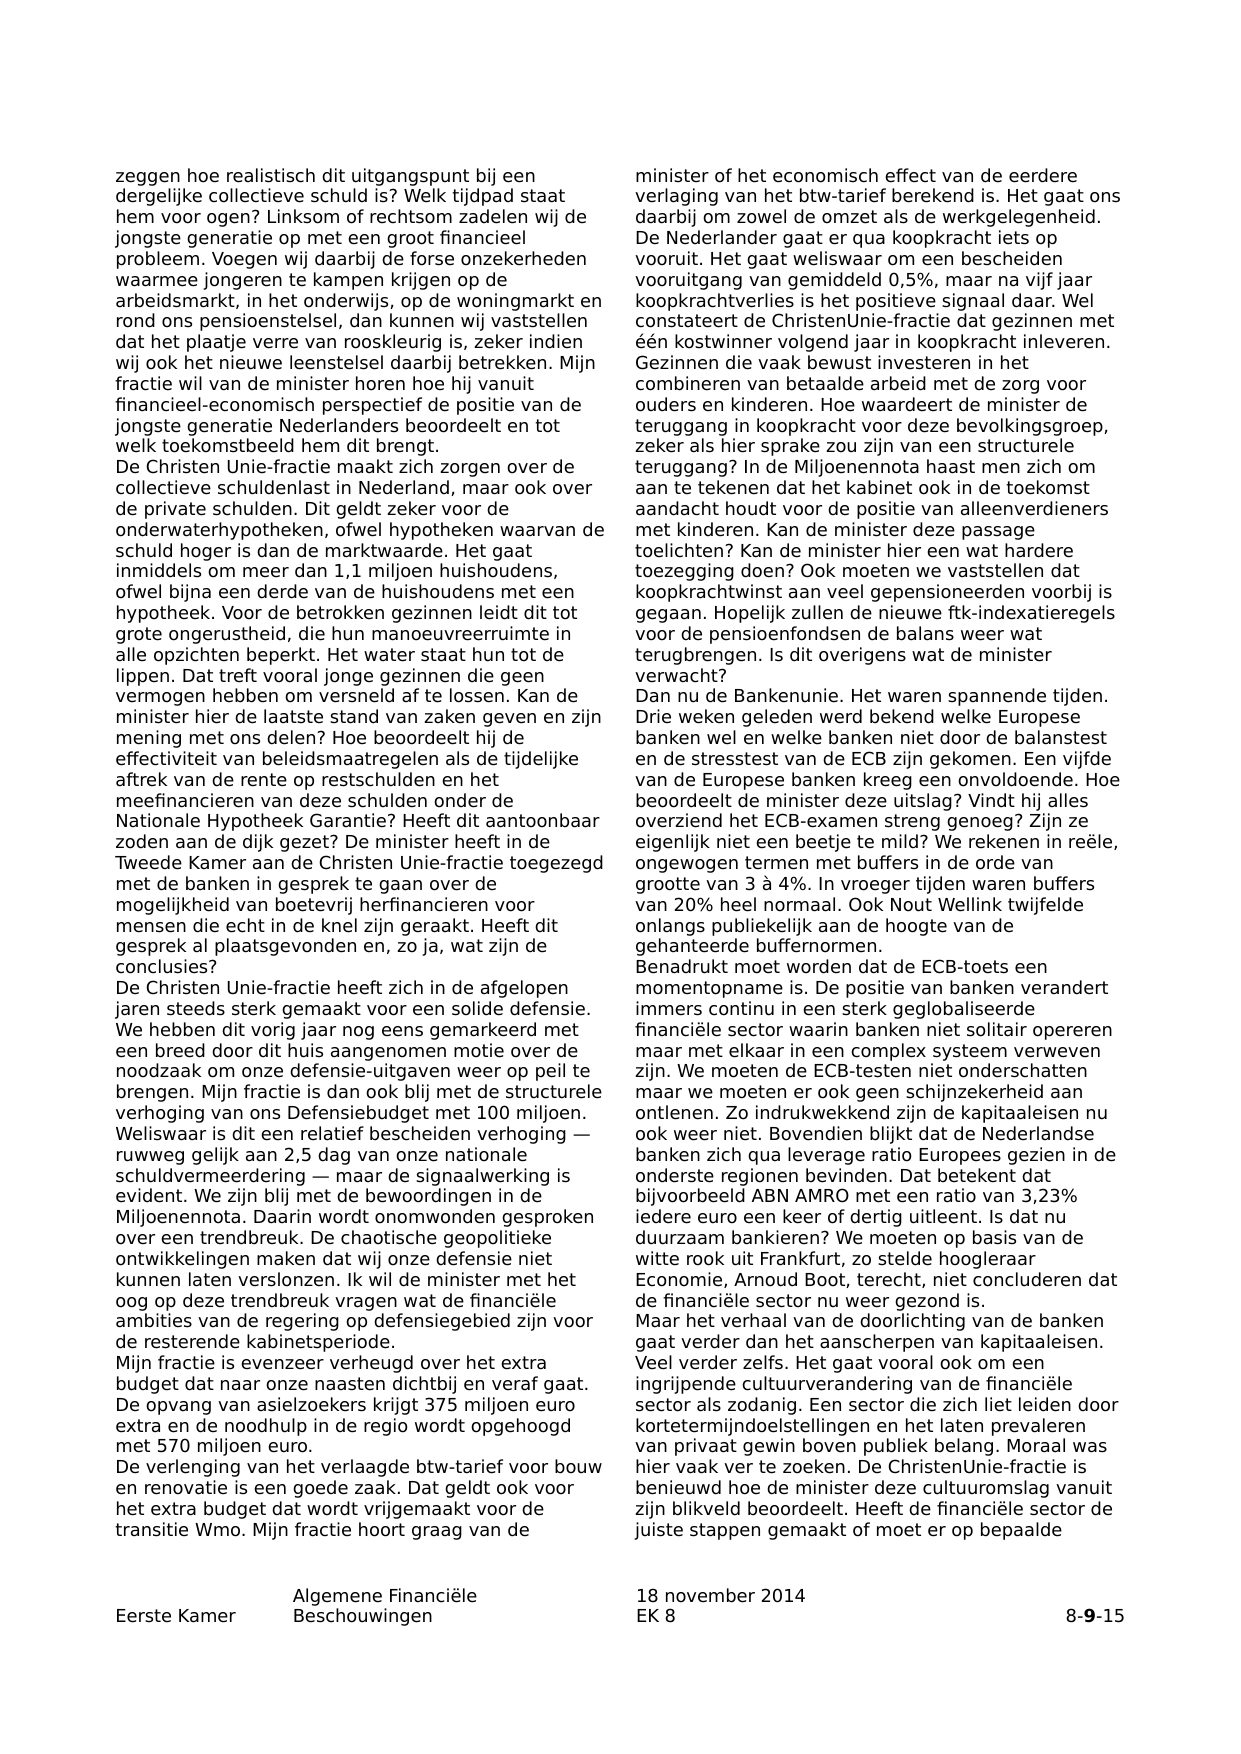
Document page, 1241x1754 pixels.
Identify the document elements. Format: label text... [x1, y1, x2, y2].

text Benadrukt moet worden dat de ECB-toets een momentopname is. De positie van banken verandert immers continu in een sterk geglobaliseerde financiële sector waarin banken niet solitair opereren maar met elkaar in een complex systeem verweven zijn. We moeten de ECB-testen niet onderschatten maar we moeten er ook geen schijnzekerheid aan ontlenen. Zo indrukwekkend zijn de kapitaaleisen nu ook weer niet. Bovendien blijkt dat de Nederlandse banken zich qua leverage ratio Europees gezien in de onderste regionen bevinden. Dat betekent dat bijvoorbeeld ABN AMRO met een ratio van 3,23% iedere euro een keer of dertig uitleent. Is dat nu duurzaam bankieren? We moeten op basis van de witte rook uit Frankfurt, zo stelde hoogleraar Economie, Arnoud Boot, terecht, niet concluderen dat de financiële sector nu weer gezond is. [635, 957, 1125, 1311]
text De Christen Unie-fractie maakt zich zorgen over de collectieve schuldenlast in Nederland, maar ook over de private schulden. Dit geldt zeker voor de onderwaterhypotheken, ofwel hypotheken waarvan de schuld hoger is dan de marktwaarde. Het gaat inmiddels om meer dan 1,1 miljoen huishoudens, ofwel bijna een derde van de huishoudens met een hypotheek. Voor de betrokken gezinnen leidt dit tot grote ongerustheid, die hun manoeuvreerruimte in alle opzichten beperkt. Het water staat hun tot de lippen. Dat treft vooral jonge gezinnen die geen vermogen hebben om versneld af te lossen. Kan de minister hier de laatste stand van zaken geven en zijn mening met ons delen? Hoe beoordeelt hij de effectiviteit van beleidsmaatregelen als de tijdelijke aftrek van de rente op restschulden en het meefinancieren van deze schulden onder de Nationale Hypotheek Garantie? Heeft dit aantoonbaar zoden aan de dijk gezet? De minister heeft in de Tweede Kamer aan de Christen Unie-fractie toegezegd met de banken in gesprek te gaan over de mogelijkheid van boetevrij herfinancieren voor mensen die echt in de knel zijn geraakt. Heeft dit gesprek al plaatsgevonden en, zo ja, wat zijn de conclusies? [115, 457, 605, 978]
text Dan nu de Bankenunie. Het waren spannende tijden. Drie weken geleden werd bekend welke Europese banken wel en welke banken niet door de balanstest en de stresstest van de ECB zijn gekomen. Een vijfde van de Europese banken kreeg een onvoldoende. Hoe beoordeelt de minister deze uitslag? Vindt hij alles overziend het ECB-examen streng genoeg? Zijn ze eigenlijk niet een beetje te mild? We rekenen in reële, ongewogen termen met buffers in de orde van grootte van 3 à 4%. In vroeger tijden waren buffers van 20% heel normaal. Ook Nout Wellink twijfelde onlangs publiekelijk aan de hoogte van de gehanteerde buffernormen. [635, 686, 1125, 957]
text Mijn fractie is evenzeer verheugd over het extra budget dat naar onze naasten dichtbij en veraf gaat. De opvang van asielzoekers krijgt 375 miljoen euro extra en de noodhulp in de regio wordt opgehoogd met 570 miljoen euro. [115, 1353, 605, 1457]
text Maar het verhaal van de doorlichting van de banken gaat verder dan het aanscherpen van kapitaaleisen. Veel verder zelfs. Het gaat vooral ook om een ingrijpende cultuurverandering van de financiële sector als zodanig. Een sector die zich liet leiden door kortetermijndoelstellingen en het laten prevaleren van privaat gewin boven publiek belang. Moraal was hier vaak ver te zoeken. De ChristenUnie-fractie is benieuwd hoe de minister deze cultuuromslag vanuit zijn blikveld beoordeelt. Heeft de financiële sector de juiste stappen gemaakt of moet er op bepaalde [635, 1311, 1125, 1540]
text De Nederlander gaat er qua koopkracht iets op vooruit. Het gaat weliswaar om een bescheiden vooruitgang van gemiddeld 0,5%, maar na vijf jaar koopkrachtverlies is het positieve signaal daar. Wel constateert de ChristenUnie-fractie dat gezinnen met één kostwinner volgend jaar in koopkracht inleveren. Gezinnen die vaak bewust investeren in het combineren van betaalde arbeid met de zorg voor ouders en kinderen. Hoe waardeert de minister de teruggang in koopkracht voor deze bevolkingsgroep, zeker als hier sprake zou zijn van een structurele teruggang? In de Miljoenennota haast men zich om aan te tekenen dat het kabinet ook in de toekomst aandacht houdt voor de positie van alleenverdieners met kinderen. Kan de minister deze passage toelichten? Kan de minister hier een wat hardere toezegging doen? Ook moeten we vaststellen dat koopkrachtwinst aan veel gepensioneerden voorbij is gegaan. Hopelijk zullen de nieuwe ftk-indexatieregels voor de pensioenfondsen de balans weer wat terugbrengen. Is dit overigens wat de minister verwacht? [635, 228, 1125, 686]
text minister of het economisch effect van de eerdere verlaging van het btw-tarief berekend is. Het gaat ons daarbij om zowel de omzet als de werkgelegenheid. [635, 165, 1125, 228]
text De verlenging van het verlaagde btw-tarief voor bouw en renovatie is een goede zaak. Dat geldt ook voor het extra budget dat wordt vrijgemaakt voor de transitie Wmo. Mijn fractie hoort graag van de [115, 1457, 605, 1540]
text De Christen Unie-fractie heeft zich in de afgelopen jaren steeds sterk gemaakt voor een solide defensie. We hebben dit vorig jaar nog eens gemarkeerd met een breed door dit huis aangenomen motie over de noodzaak om onze defensie-uitgaven weer op peil te brengen. Mijn fractie is dan ook blij met de structurele verhoging van ons Defensiebudget met 100 miljoen. Weliswaar is dit een relatief bescheiden verhoging — ruwweg gelijk aan 2,5 dag van onze nationale schuldvermeerdering — maar de signaalwerking is evident. We zijn blij met de bewoordingen in de Miljoenennota. Daarin wordt onomwonden gesproken over een trendbreuk. De chaotische geopolitieke ontwikkelingen maken dat wij onze defensie niet kunnen laten verslonzen. Ik wil de minister met het oog op deze trendbreuk vragen wat de financiële ambities van de regering op defensiegebied zijn voor de resterende kabinetsperiode. [115, 978, 605, 1353]
text zeggen hoe realistisch dit uitgangspunt bij een dergelijke collectieve schuld is? Welk tijdpad staat hem voor ogen? Linksom of rechtsom zadelen wij de jongste generatie op met een groot financieel probleem. Voegen wij daarbij de forse onzekerheden waarmee jongeren te kampen krijgen op de arbeidsmarkt, in het onderwijs, op de woningmarkt en rond ons pensioenstelsel, dan kunnen wij vaststellen dat het plaatje verre van rooskleurig is, zeker indien wij ook het nieuwe leenstelsel daarbij betrekken. Mijn fractie wil van de minister horen hoe hij vanuit financieel-economisch perspectief de positie van de jongste generatie Nederlanders beoordeelt en tot welk toekomstbeeld hem dit brengt. [115, 165, 605, 457]
